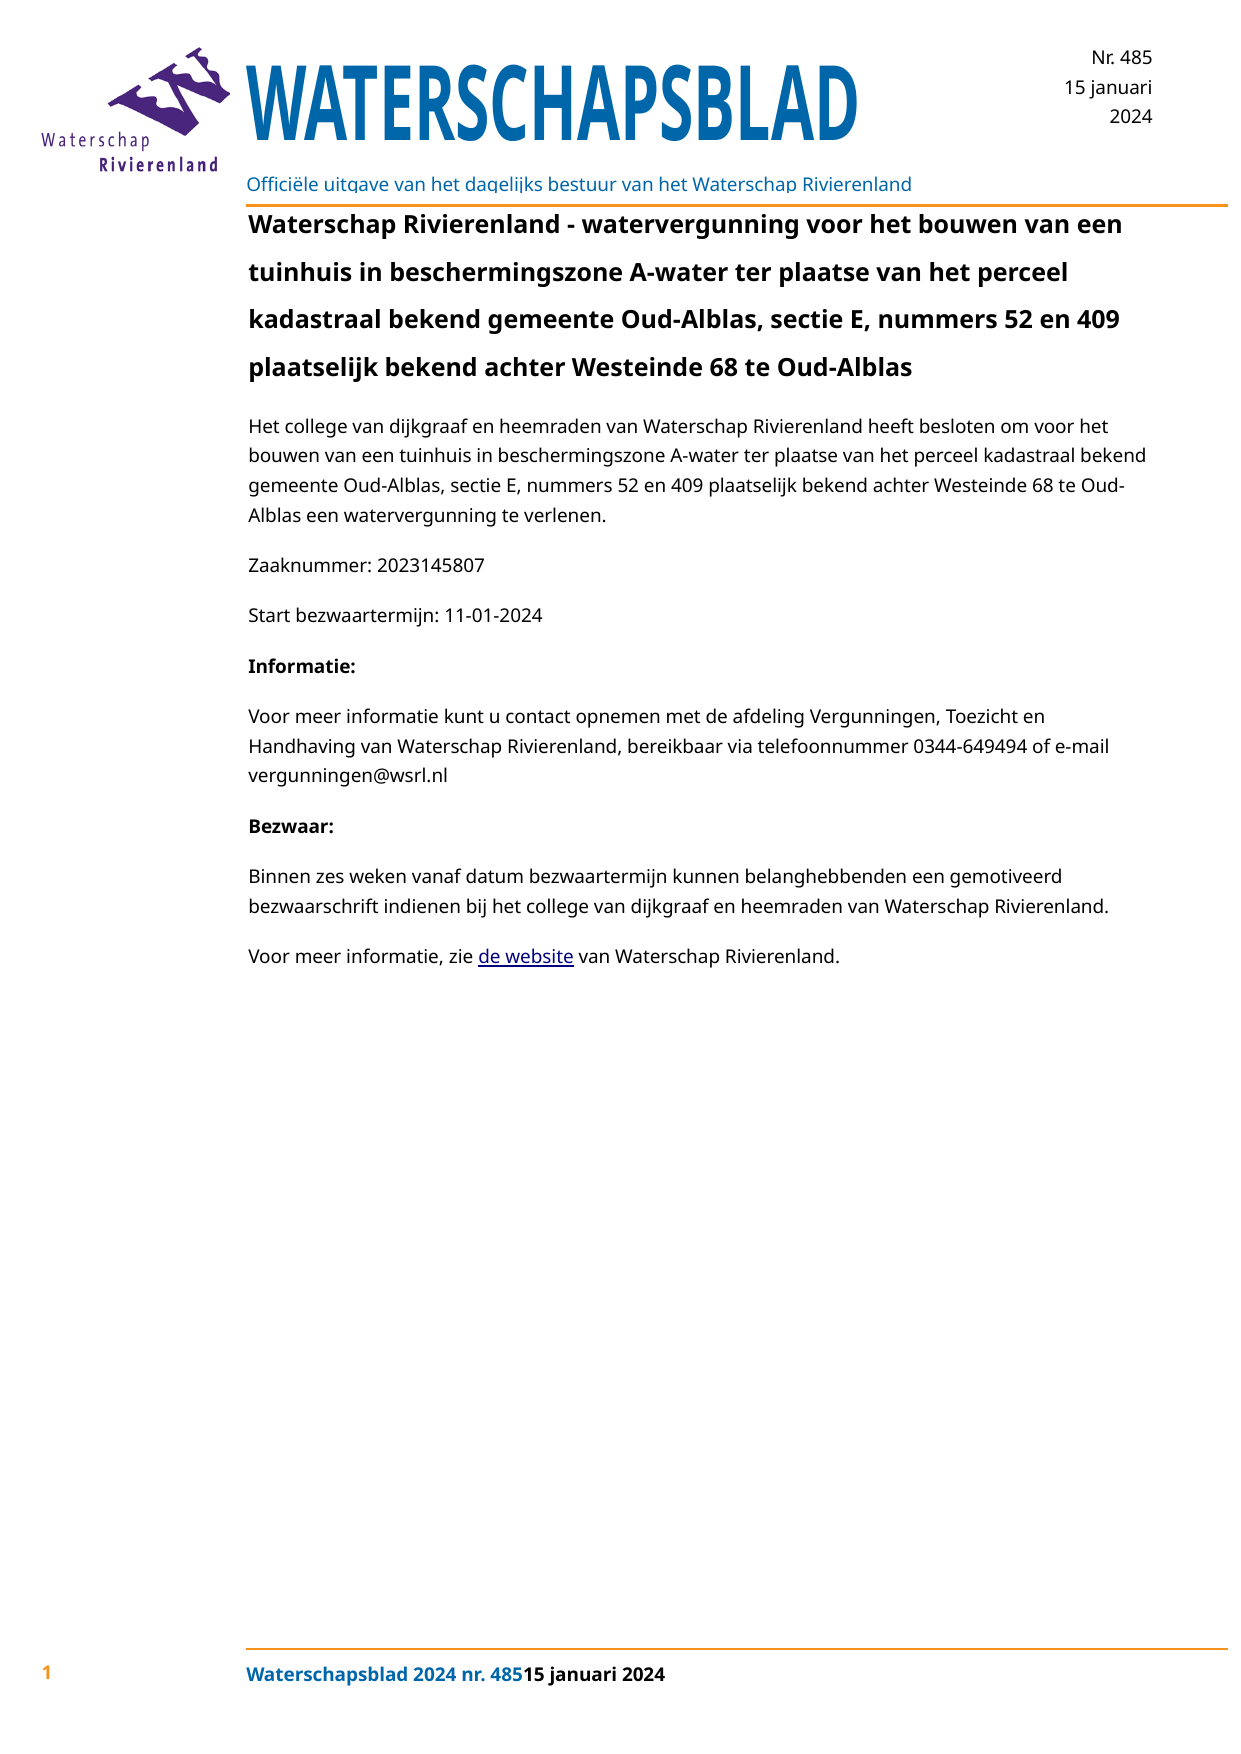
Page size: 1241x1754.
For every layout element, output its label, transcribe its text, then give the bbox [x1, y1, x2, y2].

text Waterschap Rivierenland - watervergunning voor het bouwen van een tuinhuis in beschermingszone A-water ter plaatse van het perceel kadastraal bekend gemeente Oud-Alblas, sectie E, nummers 52 en 409 plaatselijk bekend achter Westeinde 68 te Oud-Alblas [248, 207, 1152, 384]
text Het college van dijkgraaf en heemraden van Waterschap Rivierenland heeft besloten om voor het bouwen van een tuinhuis in beschermingszone A-water ter plaatse van het perceel kadastraal bekend gemeente Oud-Alblas, sectie E, nummers 52 en 409 plaatselijk bekend achter Westeinde 68 te Oud-Alblas een watervergunning te verlenen. [248, 413, 1152, 528]
text Informatie: [248, 653, 1152, 679]
text Bezwaar: [248, 813, 1152, 839]
text Voor meer informatie, zie de website van Waterschap Rivierenland. [248, 943, 1152, 969]
picture [41, 47, 231, 172]
text Binnen zes weken vanaf datum bezwaartermijn kunnen belanghebbenden een gemotiveerd bezwaarschrift indienen bij het college van dijkgraaf en heemraden van Waterschap Rivierenland. [248, 863, 1152, 919]
text Start bezwaartermijn: 11-01-2024 [248, 603, 1152, 628]
text Zaaknummer: 2023145807 [248, 552, 1152, 578]
text Voor meer informatie kunt u contact opnemen met de afdeling Vergunningen, Toezicht en Handhaving van Waterschap Rivierenland, bereikbaar via telefoonnummer 0344-649494 of e-mail vergunningen@wsrl.nl [248, 703, 1152, 788]
